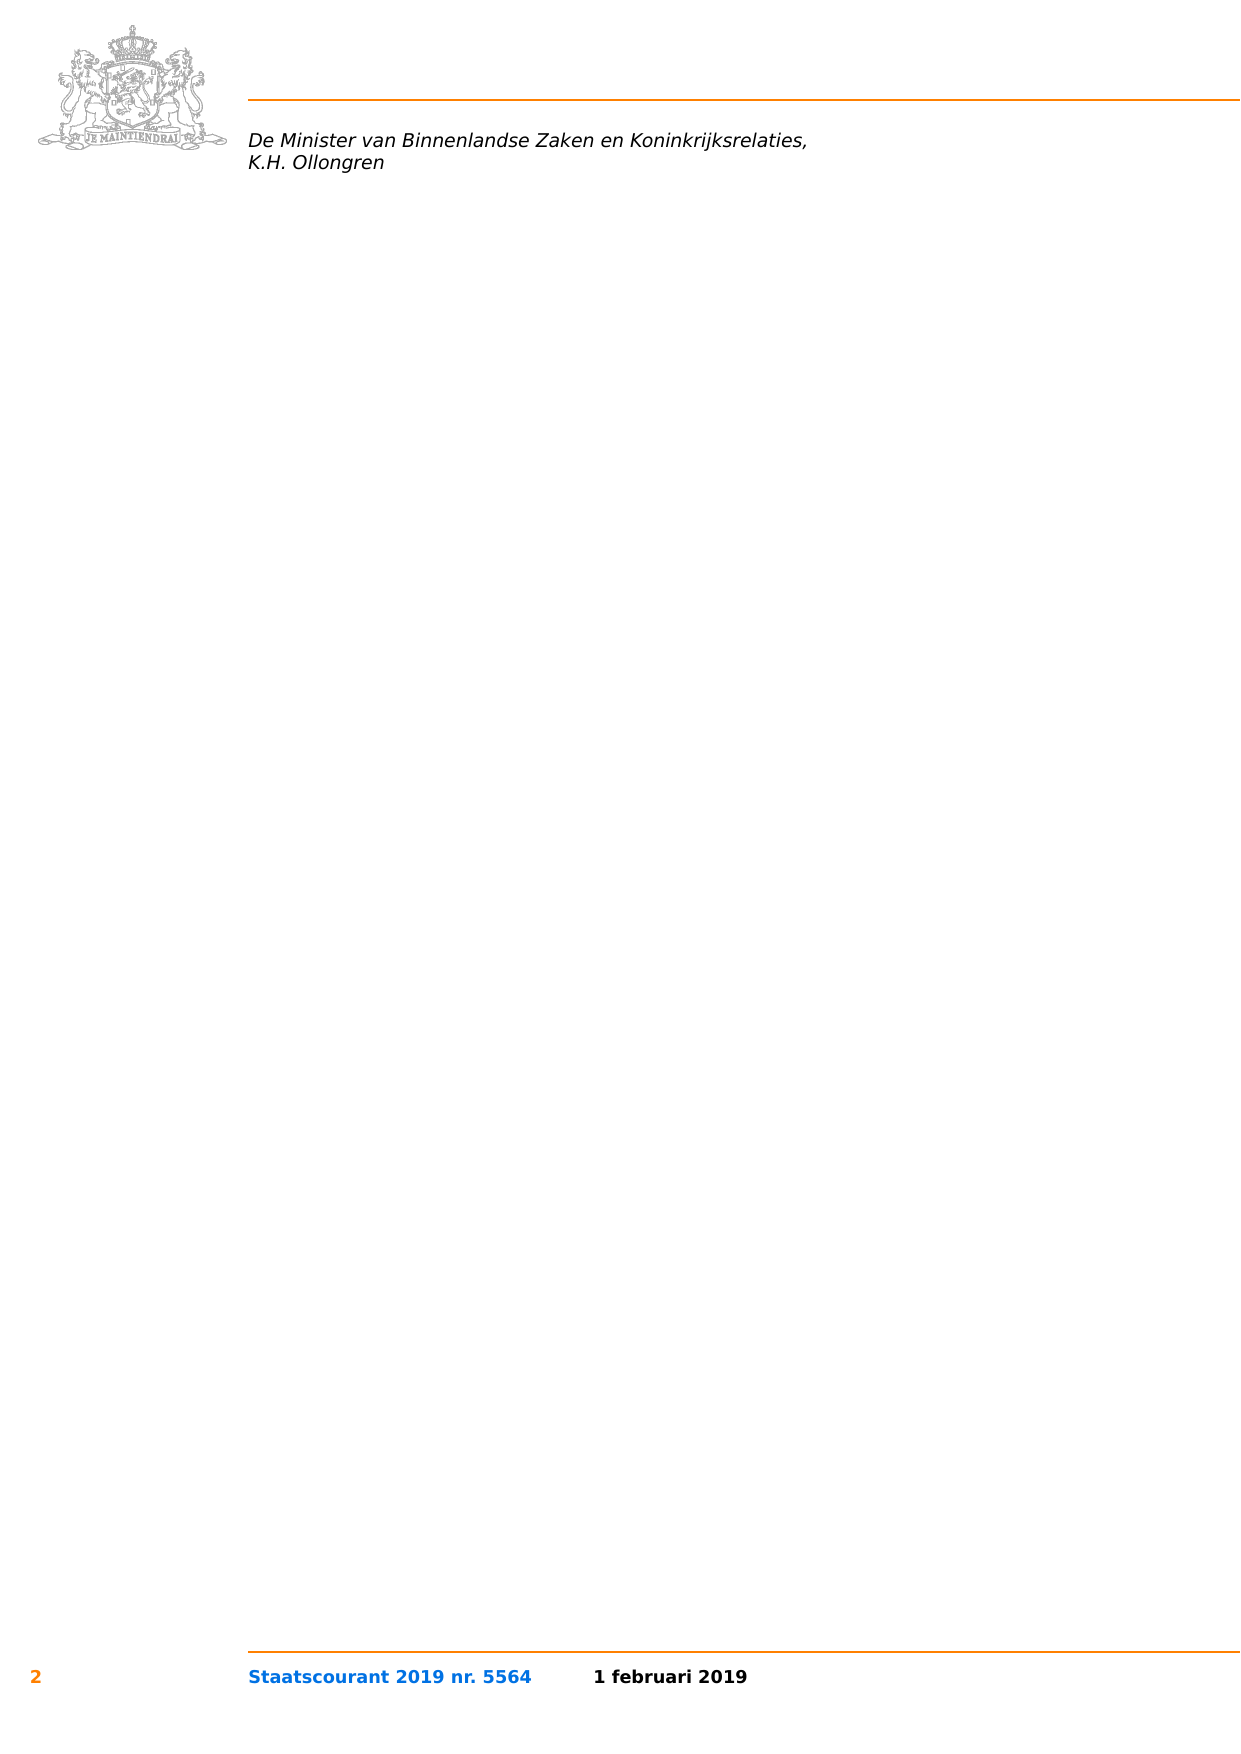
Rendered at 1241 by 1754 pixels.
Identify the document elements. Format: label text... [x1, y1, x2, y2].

text De Minister van Binnenlandse Zaken en Koninkrijksrelaties, K.H. Ollongren [248, 130, 1163, 174]
picture [38, 25, 227, 150]
